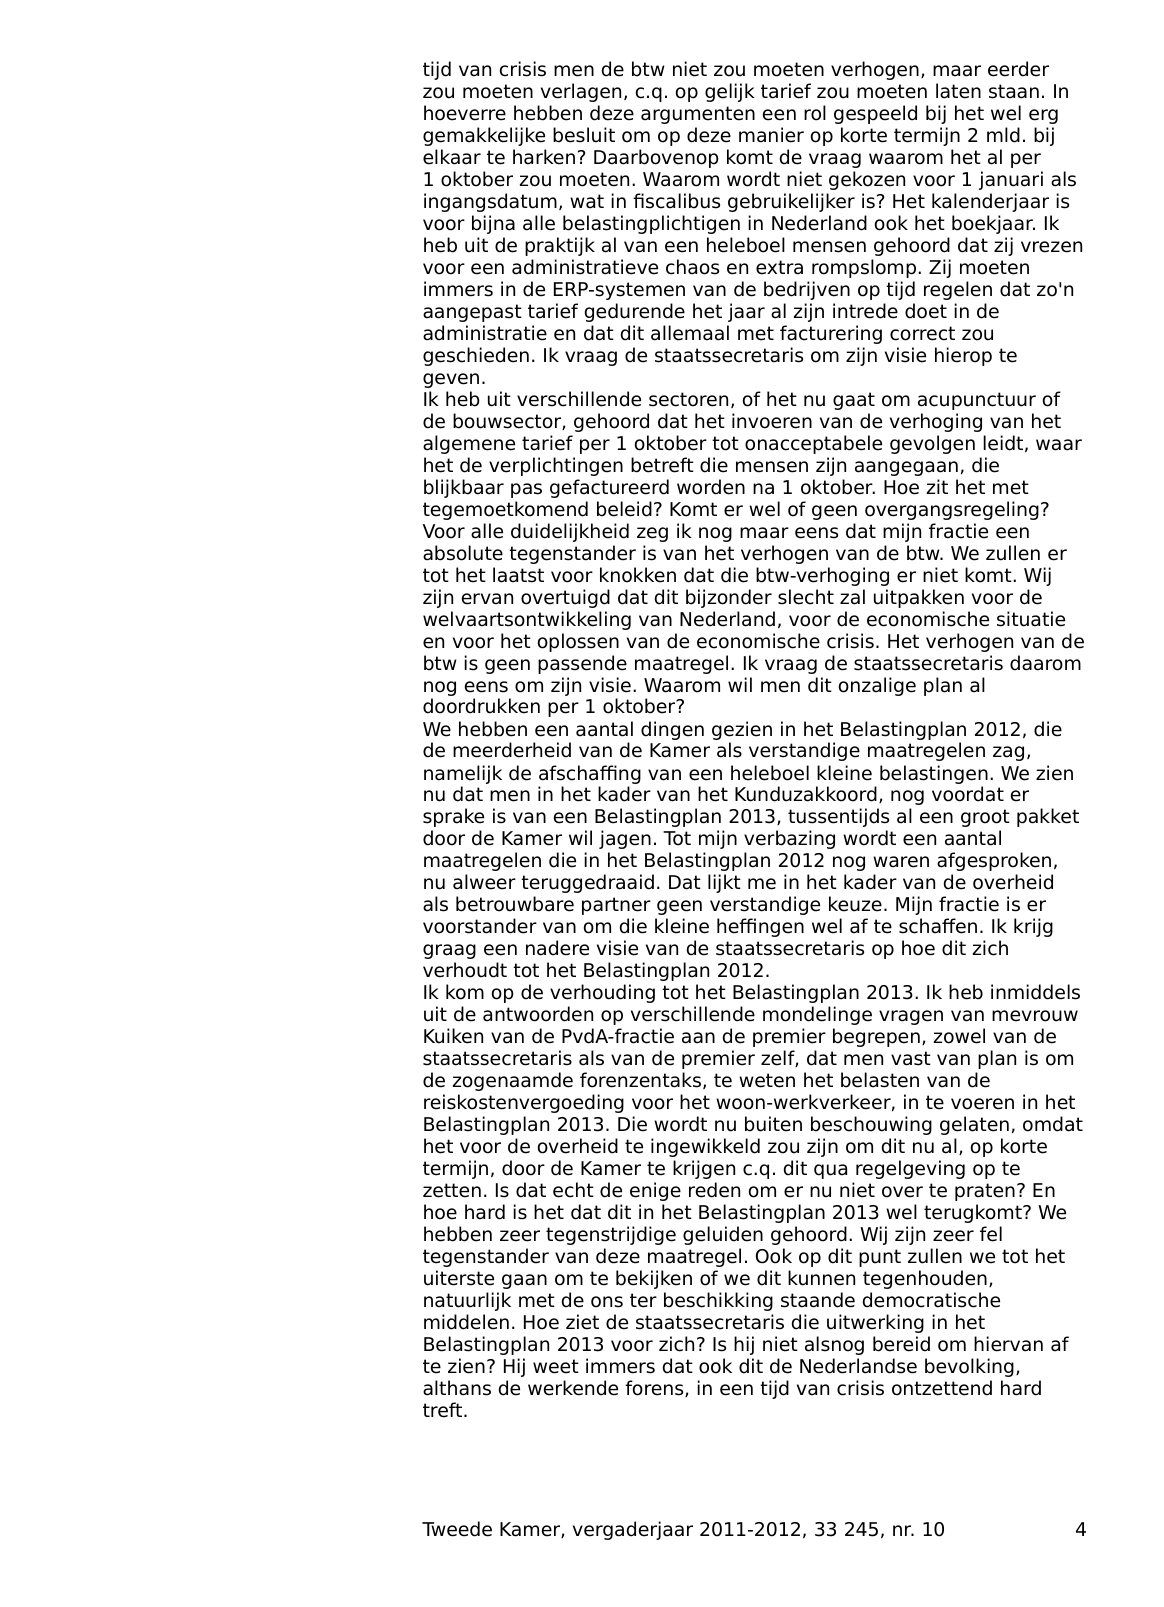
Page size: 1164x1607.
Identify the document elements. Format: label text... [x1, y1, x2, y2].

text We hebben een aantal dingen gezien in het Belastingplan 2012, die de meerderheid van de Kamer als verstandige maatregelen zag, namelijk de afschaffing van een heleboel kleine belastingen. We zien nu dat men in het kader van het Kunduzakkoord, nog voordat er sprake is van een Belastingplan 2013, tussentijds al een groot pakket door de Kamer wil jagen. Tot mijn verbazing wordt een aantal maatregelen die in het Belastingplan 2012 nog waren afgesproken, nu alweer teruggedraaid. Dat lijkt me in het kader van de overheid als betrouwbare partner geen verstandige keuze. Mijn fractie is er voorstander van om die kleine heffingen wel af te schaffen. Ik krijg graag een nadere visie van de staatssecretaris op hoe dit zich verhoudt tot het Belastingplan 2012. [422, 718, 1087, 982]
text Ik kom op de verhouding tot het Belastingplan 2013. Ik heb inmiddels uit de antwoorden op verschillende mondelinge vragen van mevrouw Kuiken van de PvdA-fractie aan de premier begrepen, zowel van de staatssecretaris als van de premier zelf, dat men vast van plan is om de zogenaamde forenzentaks, te weten het belasten van de reiskostenvergoeding voor het woon-werkverkeer, in te voeren in het Belastingplan 2013. Die wordt nu buiten beschouwing gelaten, omdat het voor de overheid te ingewikkeld zou zijn om dit nu al, op korte termijn, door de Kamer te krijgen c.q. dit qua regelgeving op te zetten. Is dat echt de enige reden om er nu niet over te praten? En hoe hard is het dat dit in het Belastingplan 2013 wel terugkomt? We hebben zeer tegenstrijdige geluiden gehoord. Wij zijn zeer fel tegenstander van deze maatregel. Ook op dit punt zullen we tot het uiterste gaan om te bekijken of we dit kunnen tegenhouden, natuurlijk met de ons ter beschikking staande democratische middelen. Hoe ziet de staatssecretaris die uitwerking in het Belastingplan 2013 voor zich? Is hij niet alsnog bereid om hiervan af te zien? Hij weet immers dat ook dit de Nederlandse bevolking, althans de werkende forens, in een tijd van crisis ontzettend hard treft. [422, 982, 1087, 1422]
text tijd van crisis men de btw niet zou moeten verhogen, maar eerder zou moeten verlagen, c.q. op gelijk tarief zou moeten laten staan. In hoeverre hebben deze argumenten een rol gespeeld bij het wel erg gemakkelijke besluit om op deze manier op korte termijn 2 mld. bij elkaar te harken? Daarbovenop komt de vraag waarom het al per 1 oktober zou moeten. Waarom wordt niet gekozen voor 1 januari als ingangsdatum, wat in fiscalibus gebruikelijker is? Het kalenderjaar is voor bijna alle belastingplichtigen in Nederland ook het boekjaar. Ik heb uit de praktijk al van een heleboel mensen gehoord dat zij vrezen voor een administratieve chaos en extra rompslomp. Zij moeten immers in de ERP-systemen van de bedrijven op tijd regelen dat zo'n aangepast tarief gedurende het jaar al zijn intrede doet in de administratie en dat dit allemaal met facturering correct zou geschieden. Ik vraag de staatssecretaris om zijn visie hierop te geven. [422, 59, 1087, 389]
text Ik heb uit verschillende sectoren, of het nu gaat om acupunctuur of de bouwsector, gehoord dat het invoeren van de verhoging van het algemene tarief per 1 oktober tot onacceptabele gevolgen leidt, waar het de verplichtingen betreft die mensen zijn aangegaan, die blijkbaar pas gefactureerd worden na 1 oktober. Hoe zit het met tegemoetkomend beleid? Komt er wel of geen overgangsregeling? Voor alle duidelijkheid zeg ik nog maar eens dat mijn fractie een absolute tegenstander is van het verhogen van de btw. We zullen er tot het laatst voor knokken dat die btw-verhoging er niet komt. Wij zijn ervan overtuigd dat dit bijzonder slecht zal uitpakken voor de welvaartsontwikkeling van Nederland, voor de economische situatie en voor het oplossen van de economische crisis. Het verhogen van de btw is geen passende maatregel. Ik vraag de staatssecretaris daarom nog eens om zijn visie. Waarom wil men dit onzalige plan al doordrukken per 1 oktober? [422, 389, 1087, 718]
